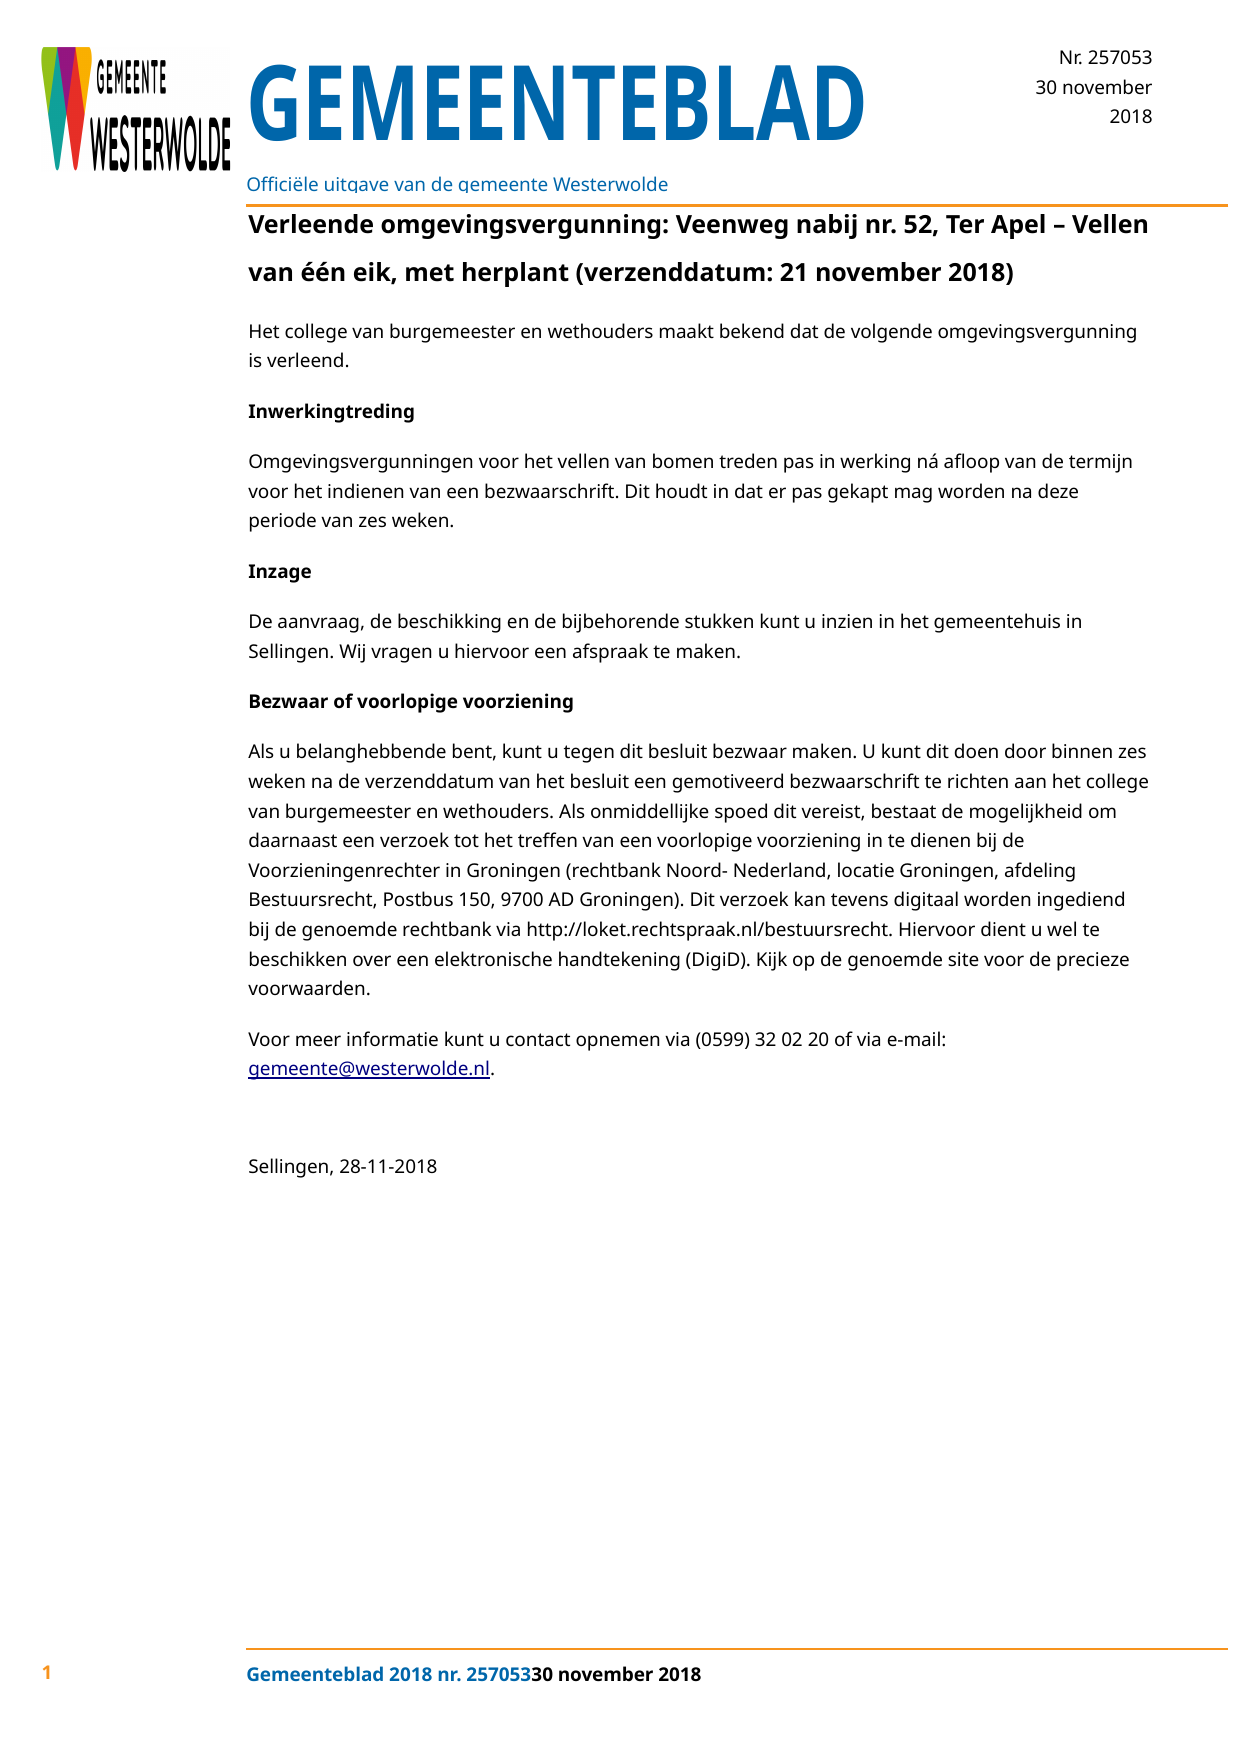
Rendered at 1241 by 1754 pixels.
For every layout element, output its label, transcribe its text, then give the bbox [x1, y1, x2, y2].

text Als u belanghebbende bent, kunt u tegen dit besluit bezwaar maken. U kunt dit doen door binnen zes weken na de verzenddatum van het besluit een gemotiveerd bezwaarschrift te richten aan het college van burgemeester en wethouders. Als onmiddellijke spoed dit vereist, bestaat de mogelijkheid om daarnaast een verzoek tot het treffen van een voorlopige voorziening in te dienen bij de Voorzieningenrechter in Groningen (rechtbank Noord- Nederland, locatie Groningen, afdeling Bestuursrecht, Postbus 150, 9700 AD Groningen). Dit verzoek kan tevens digitaal worden ingediend bij de genoemde rechtbank via http://loket.rechtspraak.nl/bestuursrecht. Hiervoor dient u wel te beschikken over een elektronische handtekening (DigiD). Kijk op de genoemde site voor de precieze voorwaarden. [248, 739, 1152, 1001]
text Inwerkingtreding [248, 398, 1152, 424]
text Bezwaar of voorlopige voorziening [248, 688, 1152, 714]
text Voor meer informatie kunt u contact opnemen via (0599) 32 02 20 of via e-mail: gemeente@westerwolde.nl. [248, 1026, 1152, 1081]
text De aanvraag, de beschikking en de bijbehorende stukken kunt u inzien in het gemeentehuis in Sellingen. Wij vragen u hiervoor een afspraak te maken. [248, 608, 1152, 664]
text Het college van burgemeester en wethouders maakt bekend dat de volgende omgevingsvergunning is verleend. [248, 318, 1152, 373]
text Verleende omgevingsvergunning: Veenweg nabij nr. 52, Ter Apel – Vellen van één eik, met herplant (verzenddatum: 21 november 2018) [248, 207, 1152, 288]
text Sellingen, 28-11-2018 [248, 1154, 1152, 1179]
text Omgevingsvergunningen voor het vellen van bomen treden pas in werking ná afloop van de termijn voor het indienen van een bezwaarschrift. Dit houdt in dat er pas gekapt mag worden na deze periode van zes weken. [248, 448, 1152, 533]
picture [41, 47, 231, 172]
text Inzage [248, 558, 1152, 584]
